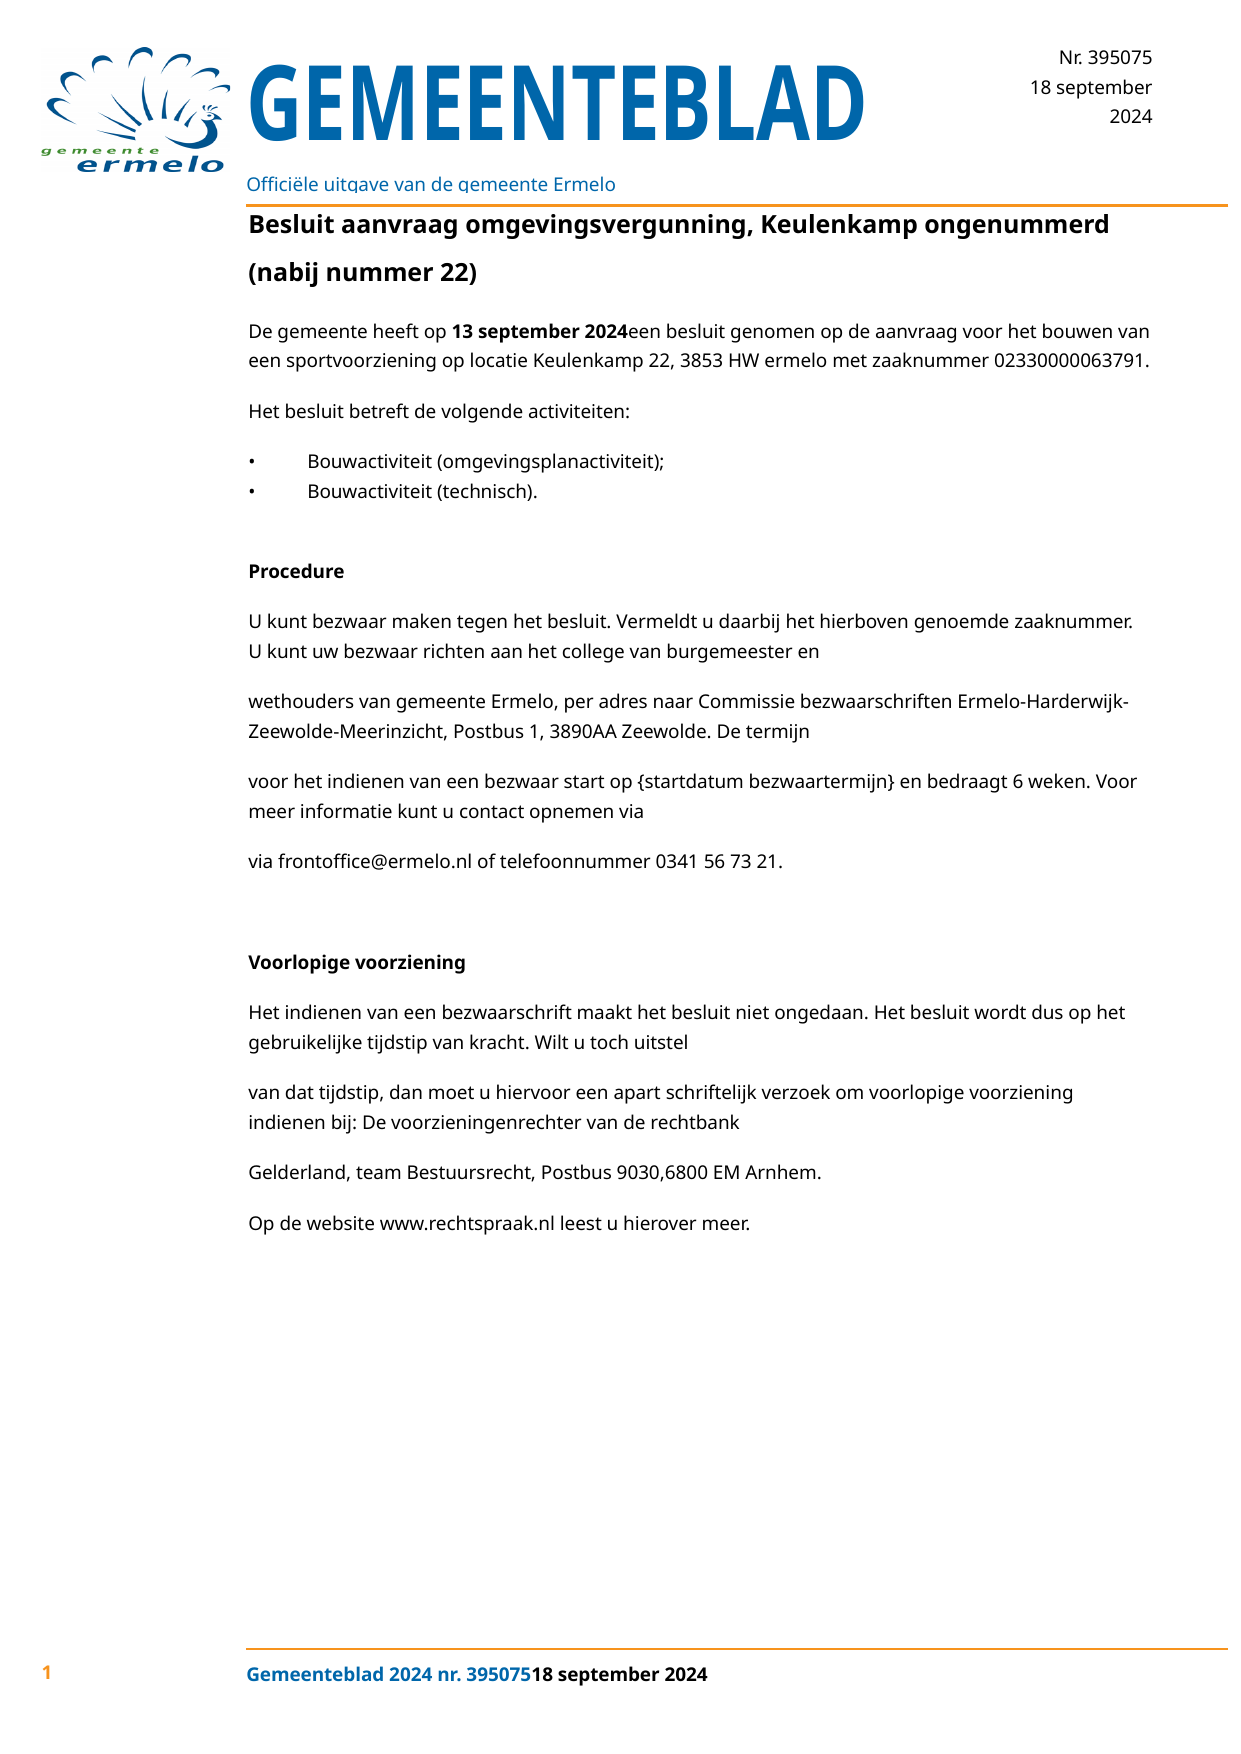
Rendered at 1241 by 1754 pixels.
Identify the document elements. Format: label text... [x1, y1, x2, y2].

text wethouders van gemeente Ermelo, per adres naar Commissie bezwaarschriften Ermelo-Harderwijk-Zeewolde-Meerinzicht, Postbus 1, 3890AA Zeewolde. De termijn [248, 688, 1152, 744]
text Procedure [248, 558, 1152, 584]
text voor het indienen van een bezwaar start op {startdatum bezwaartermijn} en bedraagt 6 weken. Voor meer informatie kunt u contact opnemen via [248, 768, 1152, 824]
text De gemeente heeft op 13 september 2024een besluit genomen op de aanvraag voor het bouwen van een sportvoorziening op locatie Keulenkamp 22, 3853 HW ermelo met zaaknummer 02330000063791. [248, 318, 1152, 373]
text Besluit aanvraag omgevingsvergunning, Keulenkamp ongenummerd (nabij nummer 22) [248, 207, 1152, 288]
text Gelderland, team Bestuursrecht, Postbus 9030,6800 EM Arnhem. [248, 1159, 1152, 1185]
text Op de website www.rechtspraak.nl leest u hierover meer. [248, 1210, 1152, 1236]
text via frontoffice@ermelo.nl of telefoonnummer 0341 56 73 21. [248, 848, 1152, 874]
list Bouwactiviteit (omgevingsplanactiviteit); [248, 448, 1152, 474]
text Het indienen van een bezwaarschrift maakt het besluit niet ongedaan. Het besluit wordt dus op het gebruikelijke tijdstip van kracht. Wilt u toch uitstel [248, 999, 1152, 1055]
picture [41, 47, 231, 172]
text Het besluit betreft de volgende activiteiten: [248, 398, 1152, 424]
text van dat tijdstip, dan moet u hiervoor een apart schriftelijk verzoek om voorlopige voorziening indienen bij: De voorzieningenrechter van de rechtbank [248, 1079, 1152, 1135]
text Voorlopige voorziening [248, 949, 1152, 975]
list Bouwactiviteit (technisch). [248, 478, 1152, 504]
text U kunt bezwaar maken tegen het besluit. Vermeldt u daarbij het hierboven genoemde zaaknummer. U kunt uw bezwaar richten aan het college van burgemeester en [248, 608, 1152, 664]
